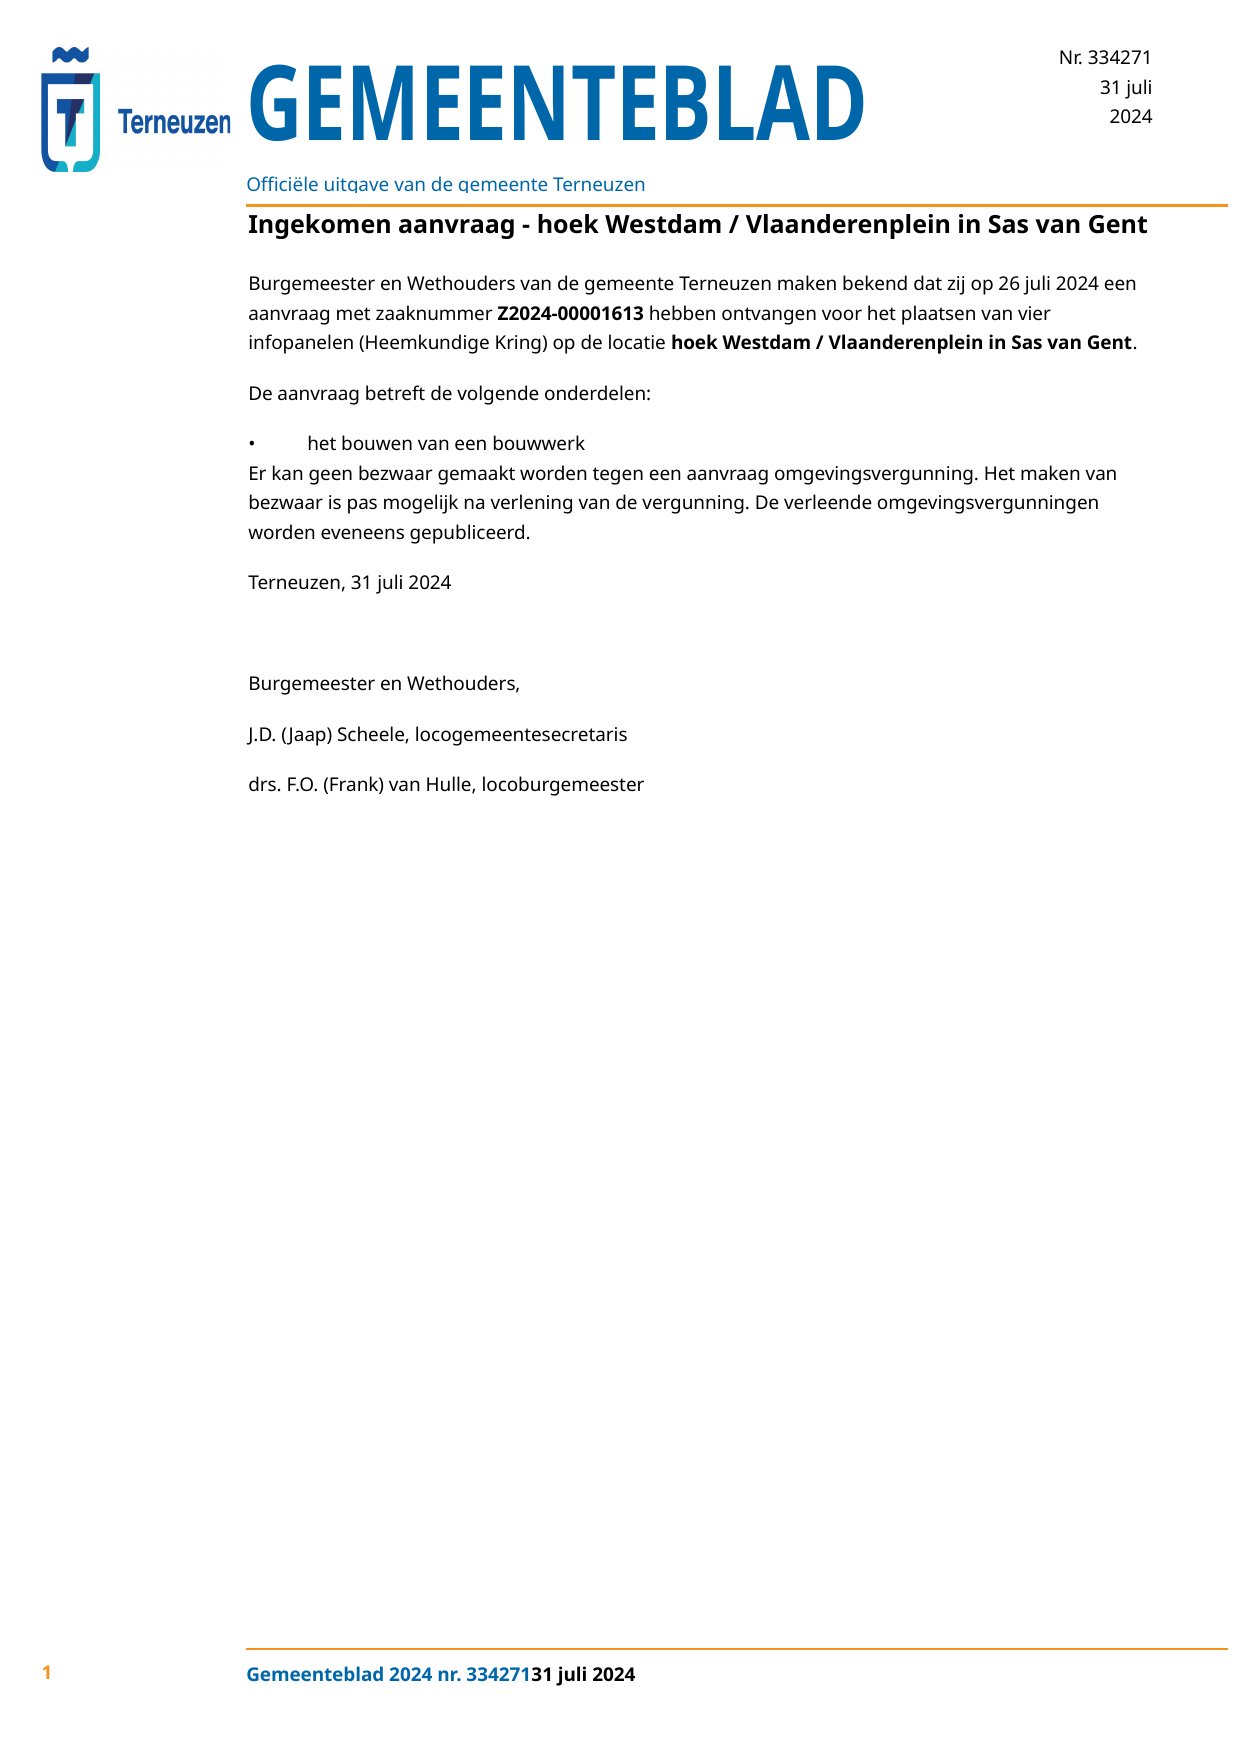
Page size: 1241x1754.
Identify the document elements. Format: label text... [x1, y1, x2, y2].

text De aanvraag betreft de volgende onderdelen: [248, 380, 1152, 406]
picture [41, 47, 231, 172]
text Burgemeester en Wethouders, [248, 670, 1152, 696]
list het bouwen van een bouwwerk [248, 430, 1152, 456]
text Burgemeester en Wethouders van de gemeente Terneuzen maken bekend dat zij op 26 juli 2024 een aanvraag met zaaknummer Z2024-00001613 hebben ontvangen voor het plaatsen van vier infopanelen (Heemkundige Kring) op de locatie hoek Westdam / Vlaanderenplein in Sas van Gent. [248, 270, 1152, 355]
text J.D. (Jaap) Scheele, locogemeentesecretaris [248, 721, 1152, 746]
text Terneuzen, 31 juli 2024 [248, 569, 1152, 595]
text Er kan geen bezwaar gemaakt worden tegen een aanvraag omgevingsvergunning. Het maken van bezwaar is pas mogelijk na verlening van de vergunning. De verleende omgevingsvergunningen worden eveneens gepubliceerd. [248, 460, 1152, 545]
text drs. F.O. (Frank) van Hulle, locoburgemeester [248, 771, 1152, 797]
text Ingekomen aanvraag - hoek Westdam / Vlaanderenplein in Sas van Gent [248, 207, 1152, 241]
